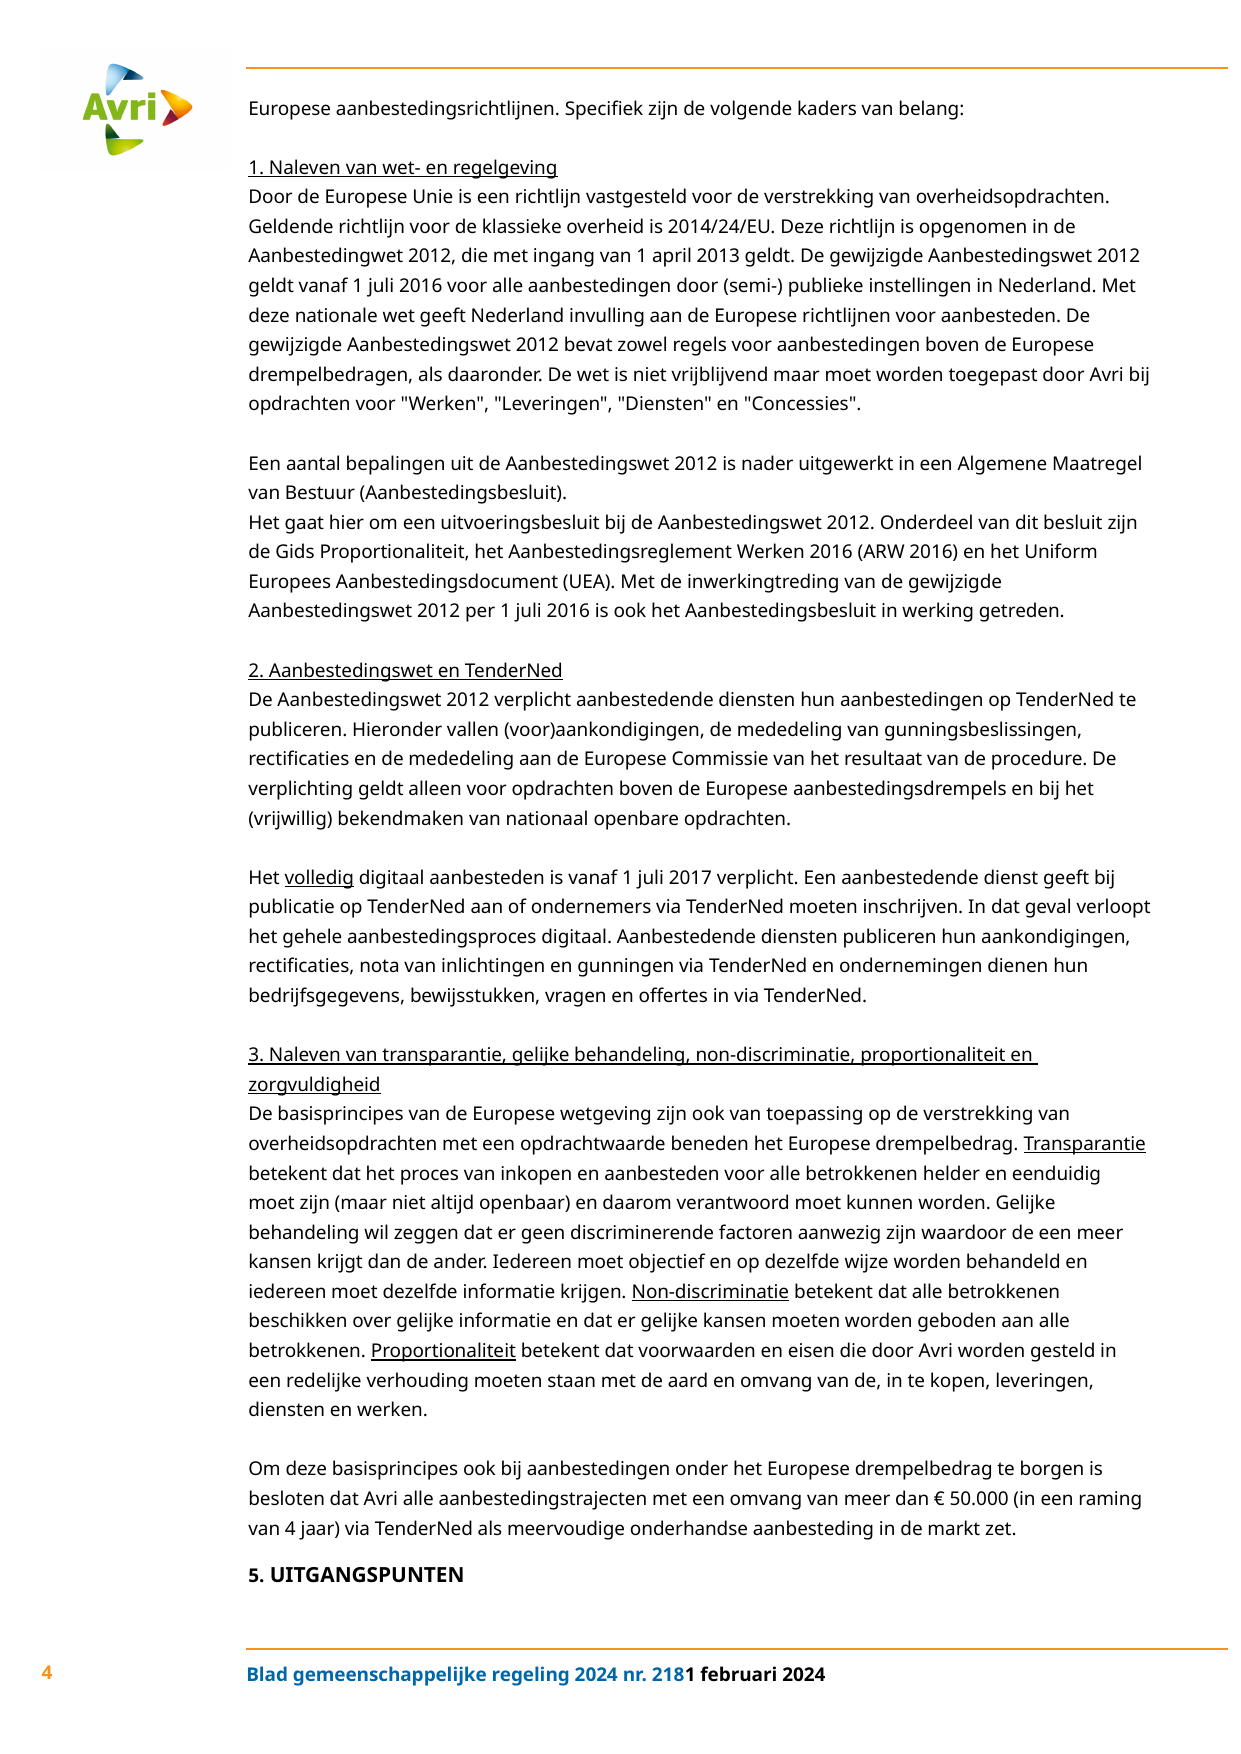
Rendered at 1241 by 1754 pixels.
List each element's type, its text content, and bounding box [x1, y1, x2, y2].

text 1. Naleven van wet- en regelgeving [248, 154, 1152, 180]
text Een aantal bepalingen uit de Aanbestedingswet 2012 is nader uitgewerkt in een Algemene Maatregel van Bestuur (Aanbestedingsbesluit). [248, 450, 1152, 505]
text Het gaat hier om een uitvoeringsbesluit bij de Aanbestedingswet 2012. Onderdeel van dit besluit zijn de Gids Proportionaliteit, het Aanbestedingsreglement Werken 2016 (ARW 2016) en het Uniform Europees Aanbestedingsdocument (UEA). Met de inwerkingtreding van de gewijzigde Aanbestedingswet 2012 per 1 juli 2016 is ook het Aanbestedingsbesluit in werking getreden. [248, 509, 1152, 623]
text Het volledig digitaal aanbesteden is vanaf 1 juli 2017 verplicht. Een aanbestedende dienst geeft bij publicatie op TenderNed aan of ondernemers via TenderNed moeten inschrijven. In dat geval verloopt het gehele aanbestedingsproces digitaal. Aanbestedende diensten publiceren hun aankondigingen, rectificaties, nota van inlichtingen en gunningen via TenderNed en ondernemingen dienen hun bedrijfsgegevens, bewijsstukken, vragen en offertes in via TenderNed. [248, 864, 1152, 1008]
text Door de Europese Unie is een richtlijn vastgesteld voor de verstrekking van overheidsopdrachten. Geldende richtlijn voor de klassieke overheid is 2014/24/EU. Deze richtlijn is opgenomen in de Aanbestedingwet 2012, die met ingang van 1 april 2013 geldt. De gewijzigde Aanbestedingswet 2012 geldt vanaf 1 juli 2016 voor alle aanbestedingen door (semi-) publieke instellingen in Nederland. Met deze nationale wet geeft Nederland invulling aan de Europese richtlijnen voor aanbesteden. De gewijzigde Aanbestedingswet 2012 bevat zowel regels voor aanbestedingen boven de Europese drempelbedragen, als daaronder. De wet is niet vrijblijvend maar moet worden toegepast door Avri bij opdrachten voor "Werken", "Leveringen", "Diensten" en "Concessies". [248, 183, 1152, 416]
text Om deze basisprincipes ook bij aanbestedingen onder het Europese drempelbedrag te borgen is besloten dat Avri alle aanbestedingstrajecten met een omvang van meer dan € 50.000 (in een raming van 4 jaar) via TenderNed als meervoudige onderhandse aanbesteding in de markt zet. [248, 1456, 1152, 1541]
picture [41, 47, 231, 172]
text 3. Naleven van transparantie, gelijke behandeling, non-discriminatie, proportionaliteit en zorgvuldigheid [248, 1041, 1152, 1097]
text De basisprincipes van de Europese wetgeving zijn ook van toepassing op de verstrekking van overheidsopdrachten met een opdrachtwaarde beneden het Europese drempelbedrag. Transparantie betekent dat het proces van inkopen en aanbesteden voor alle betrokkenen helder en eenduidig moet zijn (maar niet altijd openbaar) en daarom verantwoord moet kunnen worden. Gelijke behandeling wil zeggen dat er geen discriminerende factoren aanwezig zijn waardoor de een meer kansen krijgt dan de ander. Iedereen moet objectief en op dezelfde wijze worden behandeld en iedereen moet dezelfde informatie krijgen. Non-discriminatie betekent dat alle betrokkenen beschikken over gelijke informatie en dat er gelijke kansen moeten worden geboden aan alle betrokkenen. Proportionaliteit betekent dat voorwaarden en eisen die door Avri worden gesteld in een redelijke verhouding moeten staan met de aard en omvang van de, in te kopen, leveringen, diensten en werken. [248, 1101, 1152, 1422]
text De Aanbestedingswet 2012 verplicht aanbestedende diensten hun aanbestedingen op TenderNed te publiceren. Hieronder vallen (voor)aankondigingen, de mededeling van gunningsbeslissingen, rectificaties en de mededeling aan de Europese Commissie van het resultaat van de procedure. De verplichting geldt alleen voor opdrachten boven de Europese aanbestedingsdrempels en bij het (vrijwillig) bekendmaken van nationaal openbare opdrachten. [248, 686, 1152, 831]
text 5. UITGANGSPUNTEN [248, 1560, 1152, 1589]
text 2. Aanbestedingswet en TenderNed [248, 657, 1152, 683]
text Europese aanbestedingsrichtlijnen. Specifiek zijn de volgende kaders van belang: [248, 95, 1152, 121]
